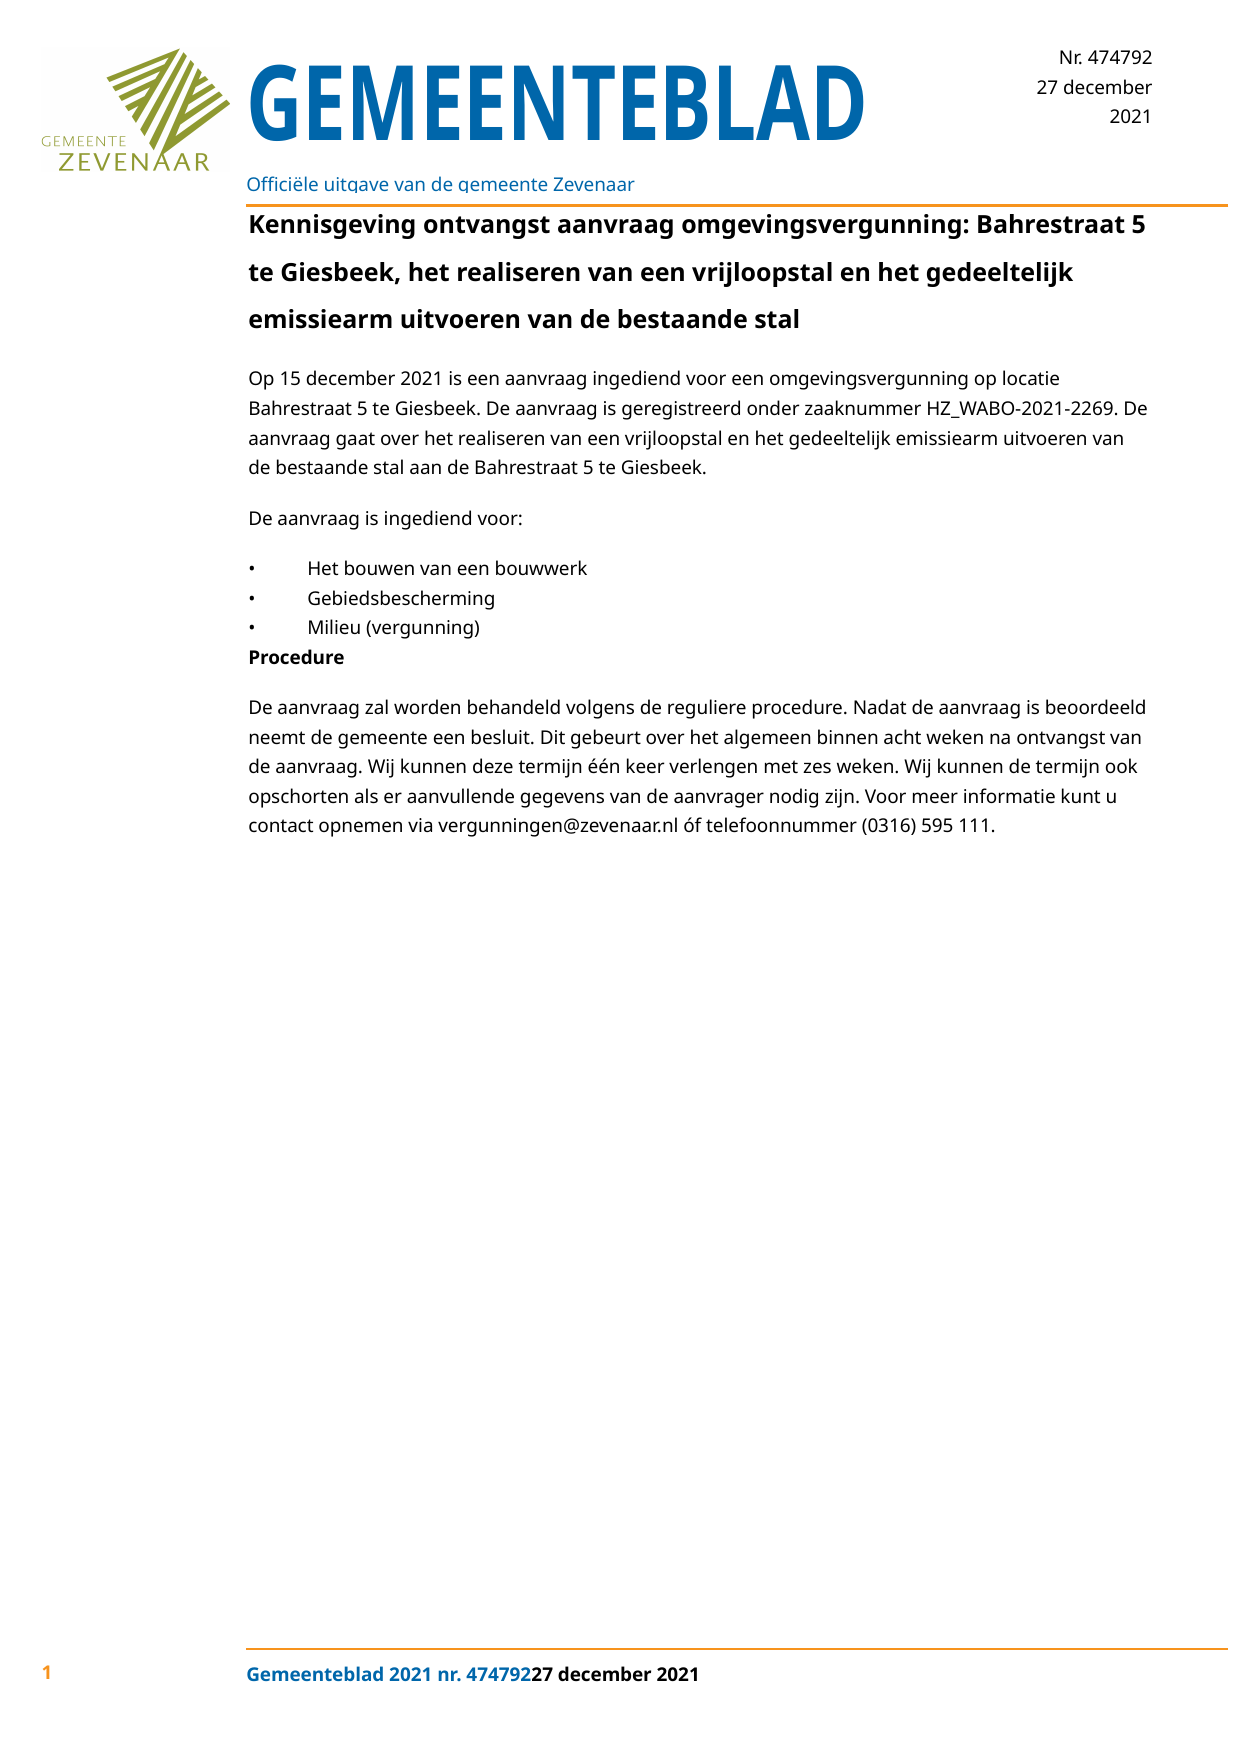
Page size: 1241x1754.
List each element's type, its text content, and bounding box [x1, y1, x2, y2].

text Kennisgeving ontvangst aanvraag omgevingsvergunning: Bahrestraat 5 te Giesbeek, het realiseren van een vrijloopstal en het gedeeltelijk emissiearm uitvoeren van de bestaande stal [248, 207, 1152, 336]
text De aanvraag is ingediend voor: [248, 505, 1152, 530]
picture [41, 47, 231, 172]
text De aanvraag zal worden behandeld volgens de reguliere procedure. Nadat de aanvraag is beoordeeld neemt de gemeente een besluit. Dit gebeurt over het algemeen binnen acht weken na ontvangst van de aanvraag. Wij kunnen deze termijn één keer verlengen met zes weken. Wij kunnen de termijn ook opschorten als er aanvullende gegevens van de aanvrager nodig zijn. Voor meer informatie kunt u contact opnemen via vergunningen@zevenaar.nl óf telefoonnummer (0316) 595 111. [248, 694, 1152, 838]
list Milieu (vergunning) [248, 614, 1152, 640]
text Procedure [248, 644, 1152, 669]
list Het bouwen van een bouwwerk [248, 555, 1152, 581]
list Gebiedsbescherming [248, 585, 1152, 610]
text Op 15 december 2021 is een aanvraag ingediend voor een omgevingsvergunning op locatie Bahrestraat 5 te Giesbeek. De aanvraag is geregistreerd onder zaaknummer HZ_WABO-2021-2269. De aanvraag gaat over het realiseren van een vrijloopstal en het gedeeltelijk emissiearm uitvoeren van de bestaande stal aan de Bahrestraat 5 te Giesbeek. [248, 366, 1152, 480]
